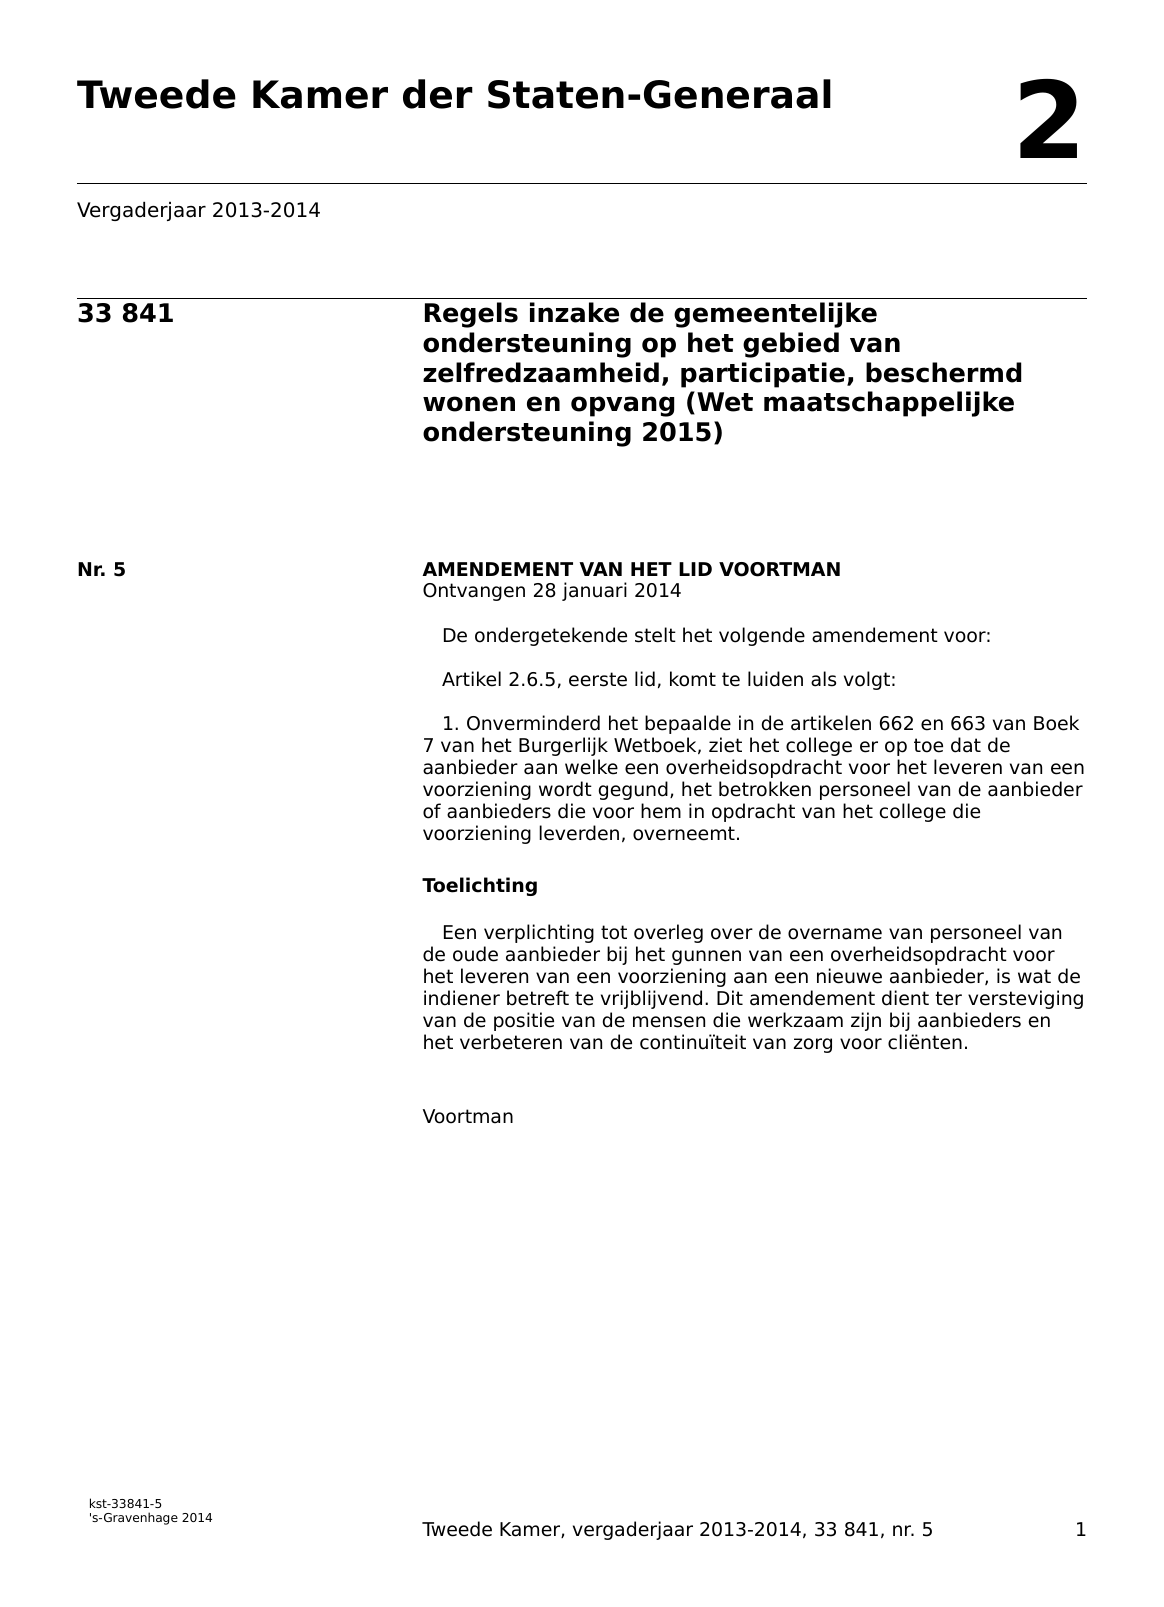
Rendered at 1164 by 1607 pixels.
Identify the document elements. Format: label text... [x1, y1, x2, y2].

text Ontvangen 28 januari 2014 [422, 580, 1087, 602]
subtitle Nr. 5 AMENDEMENT VAN HET LID VOORTMAN [77, 558, 1087, 580]
subtitle 33 841 Regels inzake de gemeentelijke ondersteuning op het gebied van zelfredzaamheid, participatie, beschermd wonen en opvang (Wet maatschappelijke ondersteuning 2015) [77, 299, 1087, 447]
text kst-33841-5 [88, 1497, 323, 1511]
text Een verplichting tot overleg over de overname van personeel van de oude aanbieder bij het gunnen van een overheidsopdracht voor het leveren van een voorziening aan een nieuwe aanbieder, is wat de indiener betreft te vrijblijvend. Dit amendement dient ter versteviging van de positie van de mensen die werkzaam zijn bij aanbieders en het verbeteren van de continuïteit van zorg voor cliënten. [422, 922, 1087, 1054]
table_header 2 [886, 59, 1087, 183]
table_header Tweede Kamer der Staten-Generaal [77, 59, 886, 183]
text 's-Gravenhage 2014 [88, 1511, 323, 1525]
text De ondergetekende stelt het volgende amendement voor: [422, 624, 1087, 647]
text 1. Onverminderd het bepaalde in de artikelen 662 en 663 van Boek 7 van het Burgerlijk Wetboek, ziet het college er op toe dat de aanbieder aan welke een overheidsopdracht voor het leveren van een voorziening wordt gegund, het betrokken personeel van de aanbieder of aanbieders die voor hem in opdracht van het college die voorziening leverden, overneemt. [422, 713, 1087, 845]
text Artikel 2.6.5, eerste lid, komt te luiden als volgt: [422, 669, 1087, 691]
subtitle Toelichting [422, 875, 1087, 897]
table_cell Vergaderjaar 2013-2014 [77, 184, 1087, 298]
text Voortman [422, 1084, 1087, 1128]
